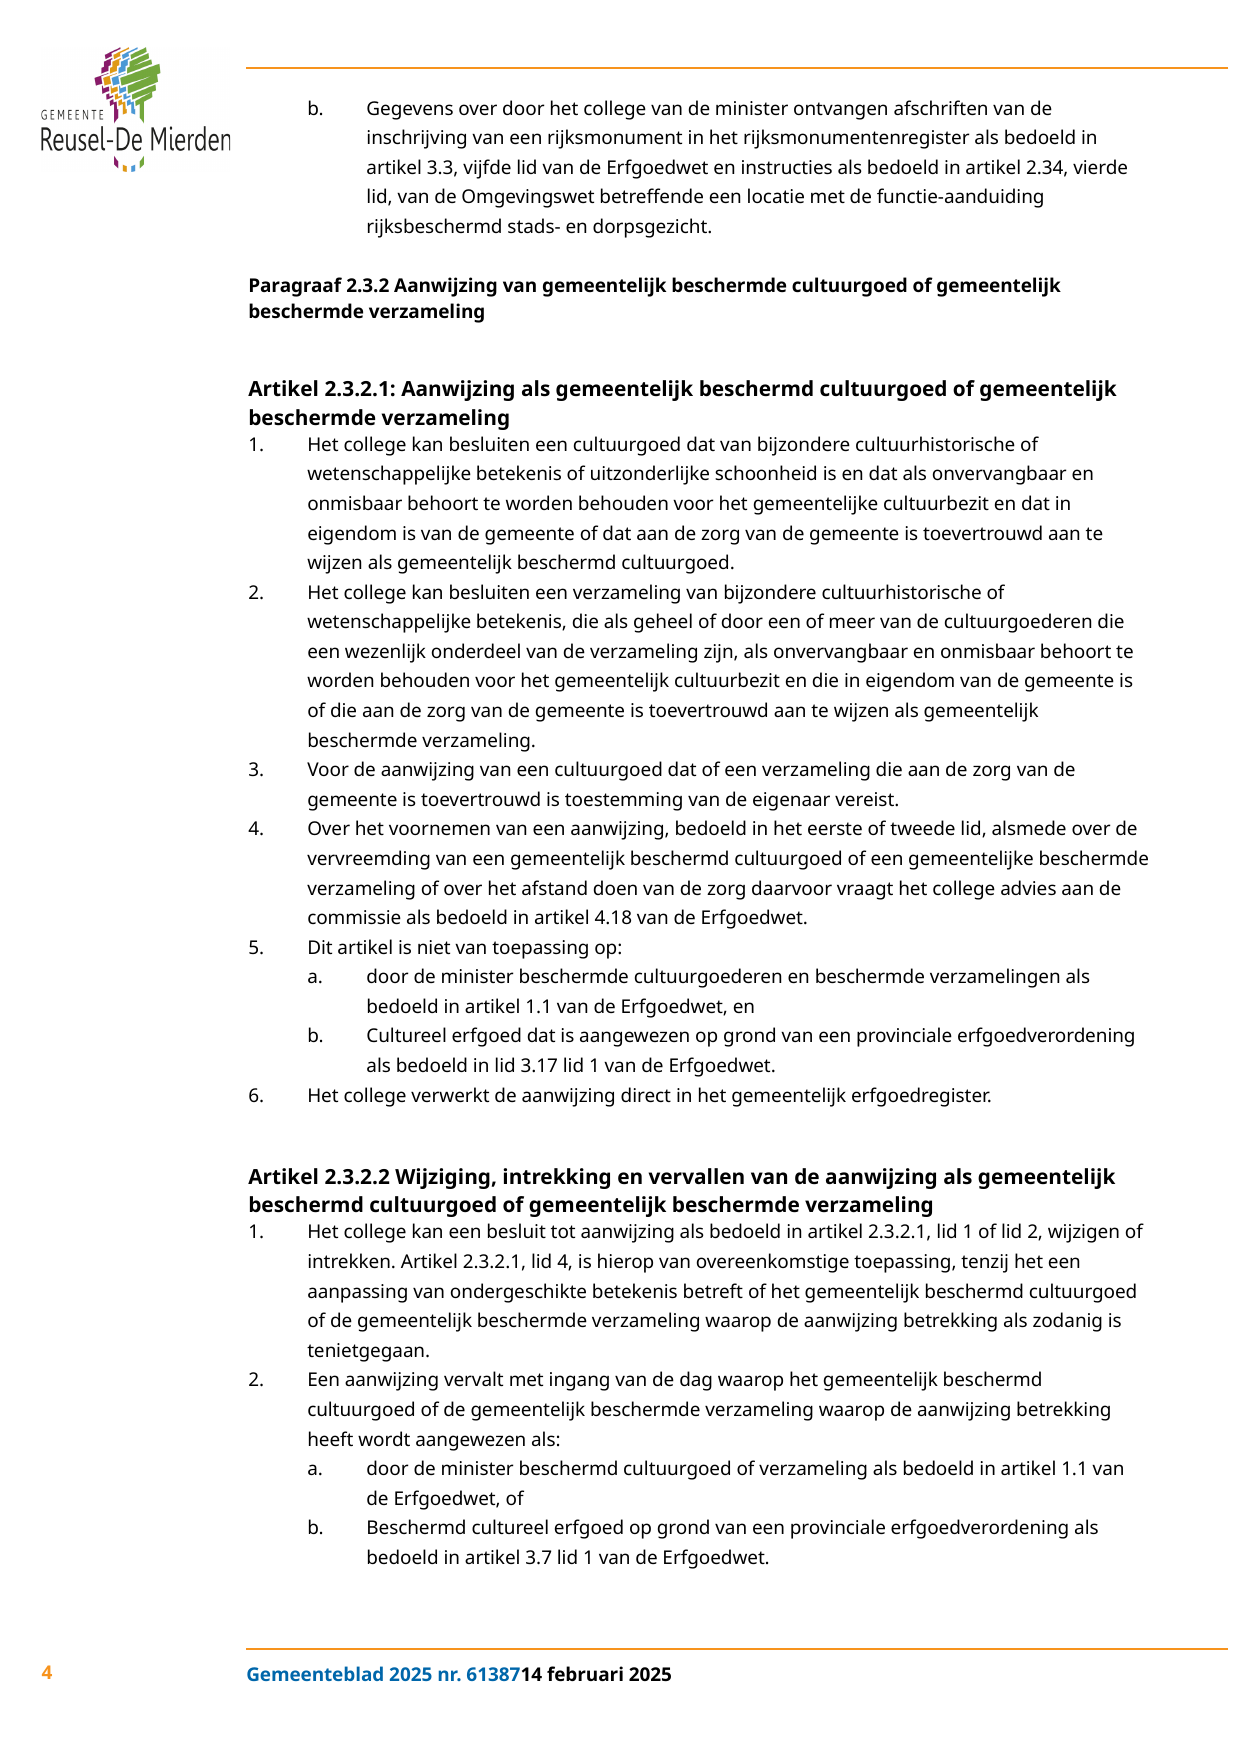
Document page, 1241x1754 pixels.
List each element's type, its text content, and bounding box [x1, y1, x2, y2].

list Het college kan een besluit tot aanwijzing als bedoeld in artikel 2.3.2.1, lid 1 of lid 2, wijzigen of intrekken. Artikel 2.3.2.1, lid 4, is hierop van overeenkomstige toepassing, tenzij het een aanpassing van ondergeschikte betekenis betreft of het gemeentelijk beschermd cultuurgoed of de gemeentelijk beschermde verzameling waarop de aanwijzing betrekking als zodanig is tenietgegaan. [248, 1219, 1152, 1363]
list Het college kan besluiten een cultuurgoed dat van bijzondere cultuurhistorische of wetenschappelijke betekenis of uitzonderlijke schoonheid is en dat als onvervangbaar en onmisbaar behoort te worden behouden voor het gemeentelijke cultuurbezit en dat in eigendom is van de gemeente of dat aan de zorg van de gemeente is toevertrouwd aan te wijzen als gemeentelijk beschermd cultuurgoed. [248, 431, 1152, 575]
list Het college verwerkt de aanwijzing direct in het gemeentelijk erfgoedregister. [248, 1082, 1152, 1108]
text Artikel 2.3.2.2 Wijziging, intrekking en vervallen van de aanwijzing als gemeentelijk beschermd cultuurgoed of gemeentelijk beschermde verzameling [248, 1162, 1152, 1219]
picture [41, 47, 231, 172]
list door de minister beschermd cultuurgoed of verzameling als bedoeld in artikel 1.1 van de Erfgoedwet, of [307, 1455, 1152, 1511]
text Paragraaf 2.3.2 Aanwijzing van gemeentelijk beschermde cultuurgoed of gemeentelijk beschermde verzameling [248, 272, 1152, 324]
list Het college kan besluiten een verzameling van bijzondere cultuurhistorische of wetenschappelijke betekenis, die als geheel of door een of meer van de cultuurgoederen die een wezenlijk onderdeel van de verzameling zijn, als onvervangbaar en onmisbaar behoort te worden behouden voor het gemeentelijk cultuurbezit en die in eigendom van de gemeente is of die aan de zorg van de gemeente is toevertrouwd aan te wijzen als gemeentelijk beschermde verzameling. [248, 579, 1152, 753]
list Voor de aanwijzing van een cultuurgoed dat of een verzameling die aan de zorg van de gemeente is toevertrouwd is toestemming van de eigenaar vereist. [248, 756, 1152, 812]
list door de minister beschermde cultuurgoederen en beschermde verzamelingen als bedoeld in artikel 1.1 van de Erfgoedwet, en [307, 963, 1152, 1019]
list Gegevens over door het college van de minister ontvangen afschriften van de inschrijving van een rijksmonument in het rijksmonumentenregister als bedoeld in artikel 3.3, vijfde lid van de Erfgoedwet en instructies als bedoeld in artikel 2.34, vierde lid, van de Omgevingswet betreffende een locatie met de functie-aanduiding rijksbeschermd stads- en dorpsgezicht. [307, 95, 1152, 239]
list Cultureel erfgoed dat is aangewezen op grond van een provinciale erfgoedverordening als bedoeld in lid 3.17 lid 1 van de Erfgoedwet. [307, 1023, 1152, 1078]
list Over het voornemen van een aanwijzing, bedoeld in het eerste of tweede lid, alsmede over de vervreemding van een gemeentelijk beschermd cultuurgoed of een gemeentelijke beschermde verzameling of over het afstand doen van de zorg daarvoor vraagt het college advies aan de commissie als bedoeld in artikel 4.18 van de Erfgoedwet. [248, 816, 1152, 930]
text Artikel 2.3.2.1: Aanwijzing als gemeentelijk beschermd cultuurgoed of gemeentelijk beschermde verzameling [248, 374, 1152, 431]
list Beschermd cultureel erfgoed op grond van een provinciale erfgoedverordening als bedoeld in artikel 3.7 lid 1 van de Erfgoedwet. [307, 1514, 1152, 1570]
list Dit artikel is niet van toepassing op: [248, 934, 1152, 960]
list Een aanwijzing vervalt met ingang van de dag waarop het gemeentelijk beschermd cultuurgoed of de gemeentelijk beschermde verzameling waarop de aanwijzing betrekking heeft wordt aangewezen als: [248, 1367, 1152, 1452]
